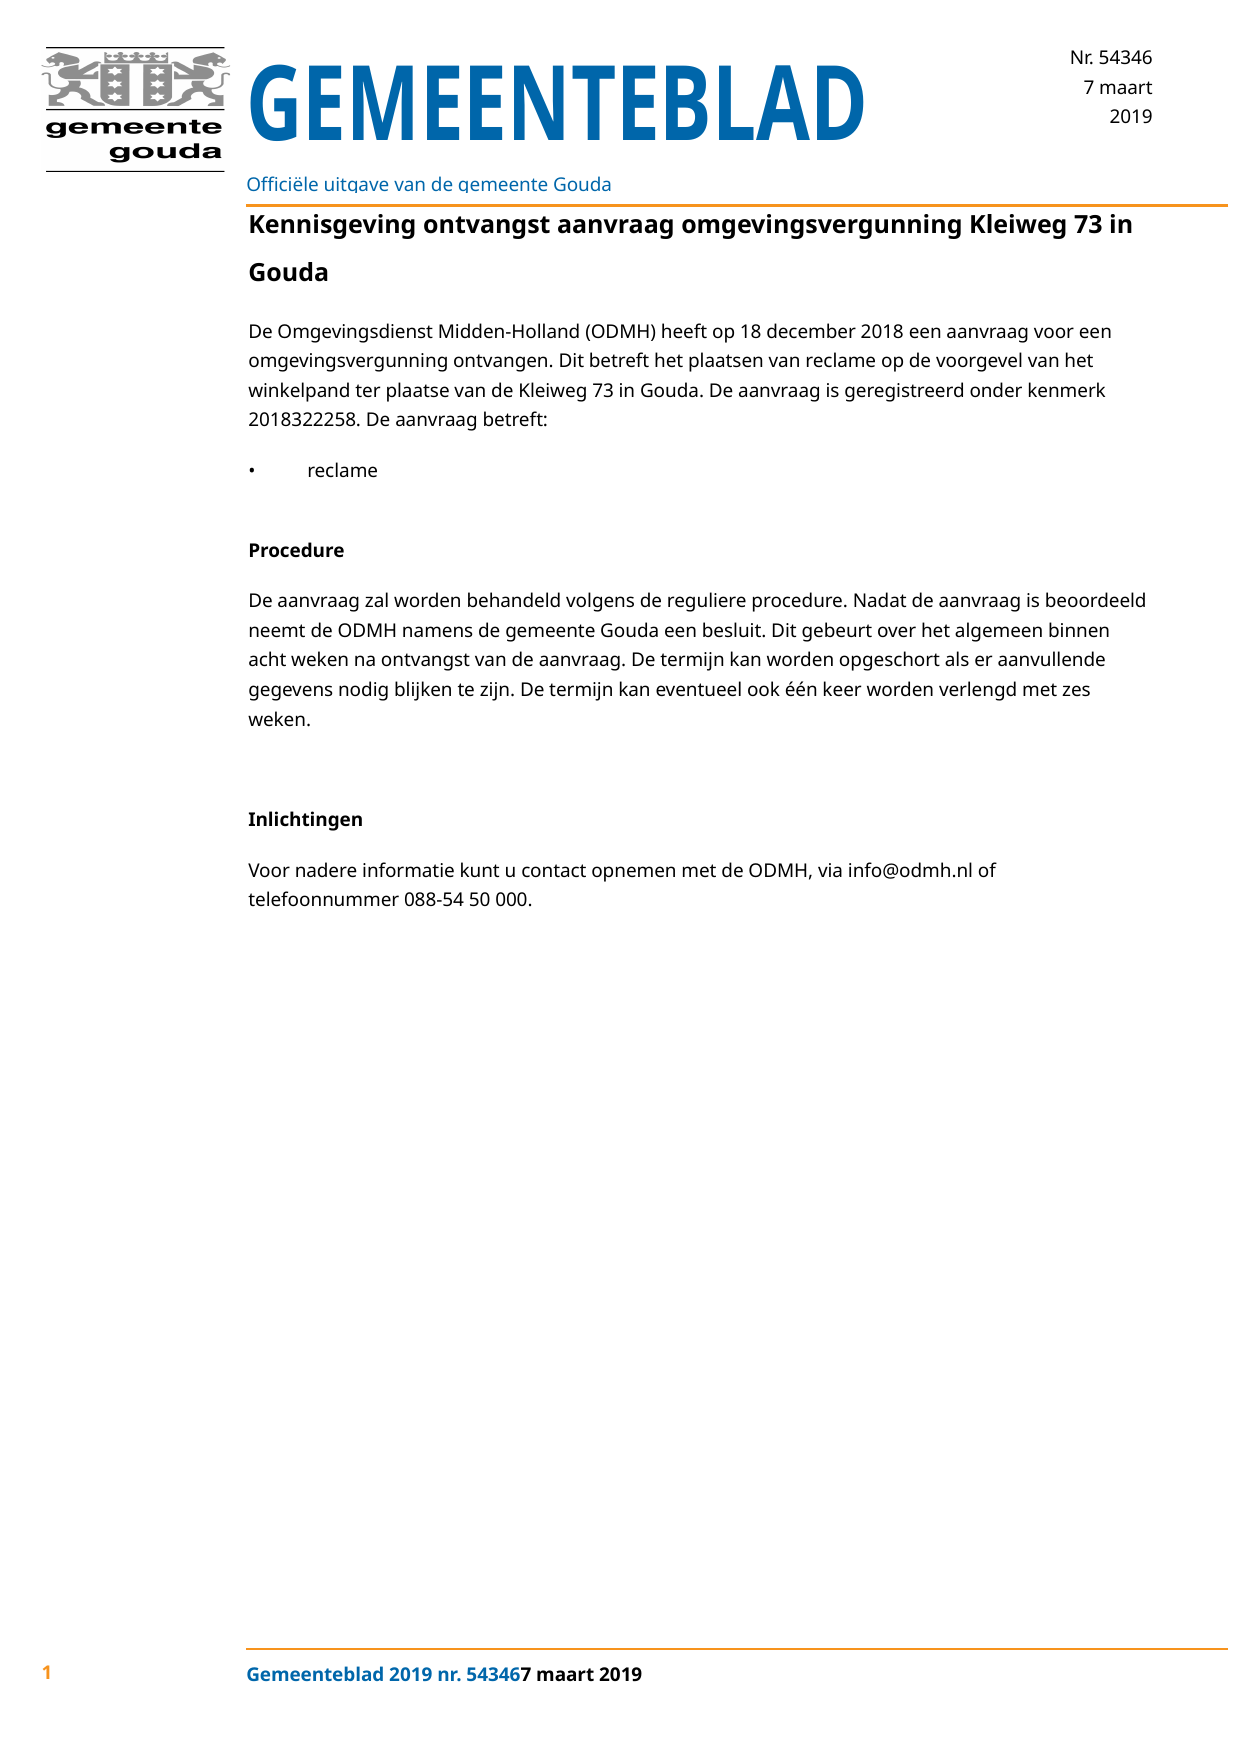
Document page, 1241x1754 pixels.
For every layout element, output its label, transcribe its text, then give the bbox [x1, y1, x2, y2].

text Kennisgeving ontvangst aanvraag omgevingsvergunning Kleiweg 73 in Gouda [248, 207, 1152, 288]
picture [41, 47, 231, 172]
text De aanvraag zal worden behandeld volgens de reguliere procedure. Nadat de aanvraag is beoordeeld neemt de ODMH namens de gemeente Gouda een besluit. Dit gebeurt over het algemeen binnen acht weken na ontvangst van de aanvraag. De termijn kan worden opgeschort als er aanvullende gegevens nodig blijken te zijn. De termijn kan eventueel ook één keer worden verlengd met zes weken. [248, 587, 1152, 732]
list reclame [248, 457, 1152, 483]
text Inlichtingen [248, 807, 1152, 832]
text De Omgevingsdienst Midden-Holland (ODMH) heeft op 18 december 2018 een aanvraag voor een omgevingsvergunning ontvangen. Dit betreft het plaatsen van reclame op de voorgevel van het winkelpand ter plaatse van de Kleiweg 73 in Gouda. De aanvraag is geregistreerd onder kenmerk 2018322258. De aanvraag betreft: [248, 318, 1152, 432]
text Voor nadere informatie kunt u contact opnemen met de ODMH, via info@odmh.nl of telefoonnummer 088-54 50 000. [248, 857, 1152, 912]
text Procedure [248, 537, 1152, 563]
